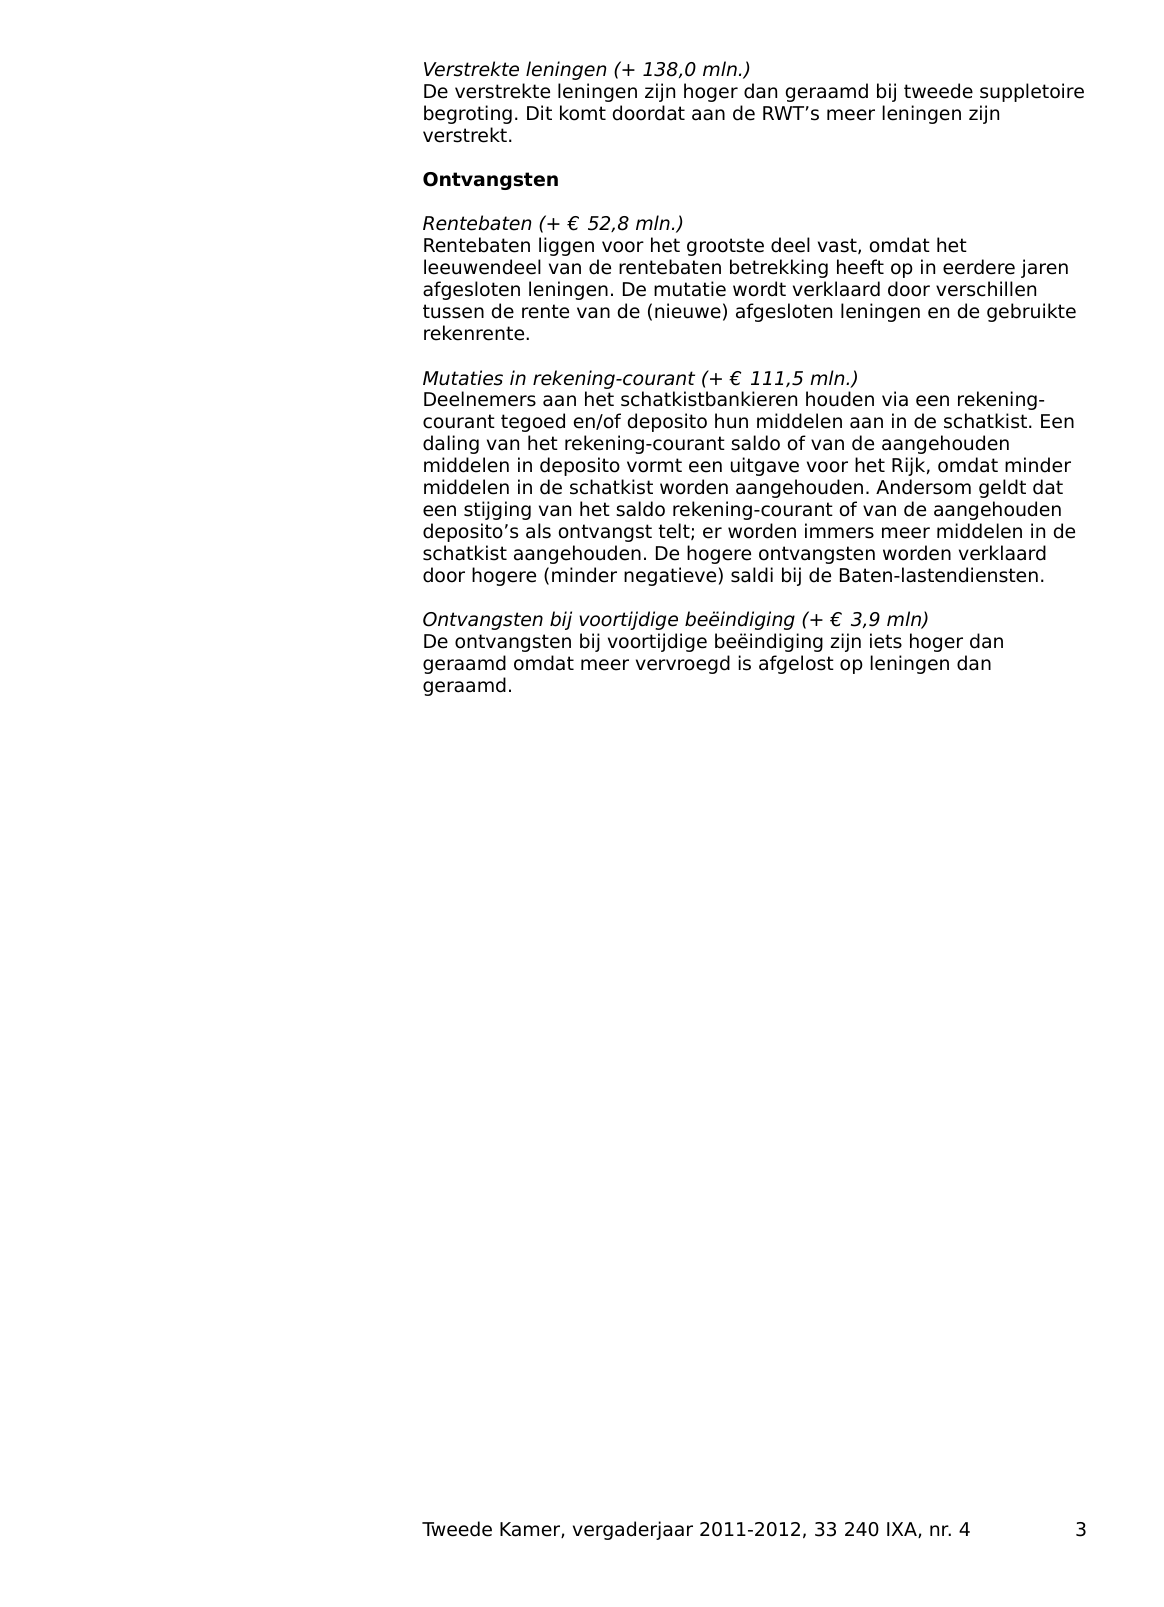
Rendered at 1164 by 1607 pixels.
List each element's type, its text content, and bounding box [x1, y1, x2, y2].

subtitle Ontvangsten [422, 169, 1087, 191]
text De ontvangsten bij voortijdige beëindiging zijn iets hoger dan geraamd omdat meer vervroegd is afgelost op leningen dan geraamd. [422, 631, 1087, 697]
text Deelnemers aan het schatkistbankieren houden via een rekening-courant tegoed en/of deposito hun middelen aan in de schatkist. Een daling van het rekening-courant saldo of van de aangehouden middelen in deposito vormt een uitgave voor het Rijk, omdat minder middelen in de schatkist worden aangehouden. Andersom geldt dat een stijging van het saldo rekening-courant of van de aangehouden deposito’s als ontvangst telt; er worden immers meer middelen in de schatkist aangehouden. De hogere ontvangsten worden verklaard door hogere (minder negatieve) saldi bij de Baten-lastendiensten. [422, 389, 1087, 587]
text De verstrekte leningen zijn hoger dan geraamd bij tweede suppletoire begroting. Dit komt doordat aan de RWT’s meer leningen zijn verstrekt. [422, 81, 1087, 147]
text Rentebaten liggen voor het grootste deel vast, omdat het leeuwendeel van de rentebaten betrekking heeft op in eerdere jaren afgesloten leningen. De mutatie wordt verklaard door verschillen tussen de rente van de (nieuwe) afgesloten leningen en de gebruikte rekenrente. [422, 235, 1087, 345]
subtitle Mutaties in rekening-courant (+ € 111,5 mln.) [422, 367, 1087, 389]
subtitle Ontvangsten bij voortijdige beëindiging (+ € 3,9 mln) [422, 609, 1087, 631]
subtitle Rentebaten (+ € 52,8 mln.) [422, 213, 1087, 235]
subtitle Verstrekte leningen (+ 138,0 mln.) [422, 59, 1087, 81]
